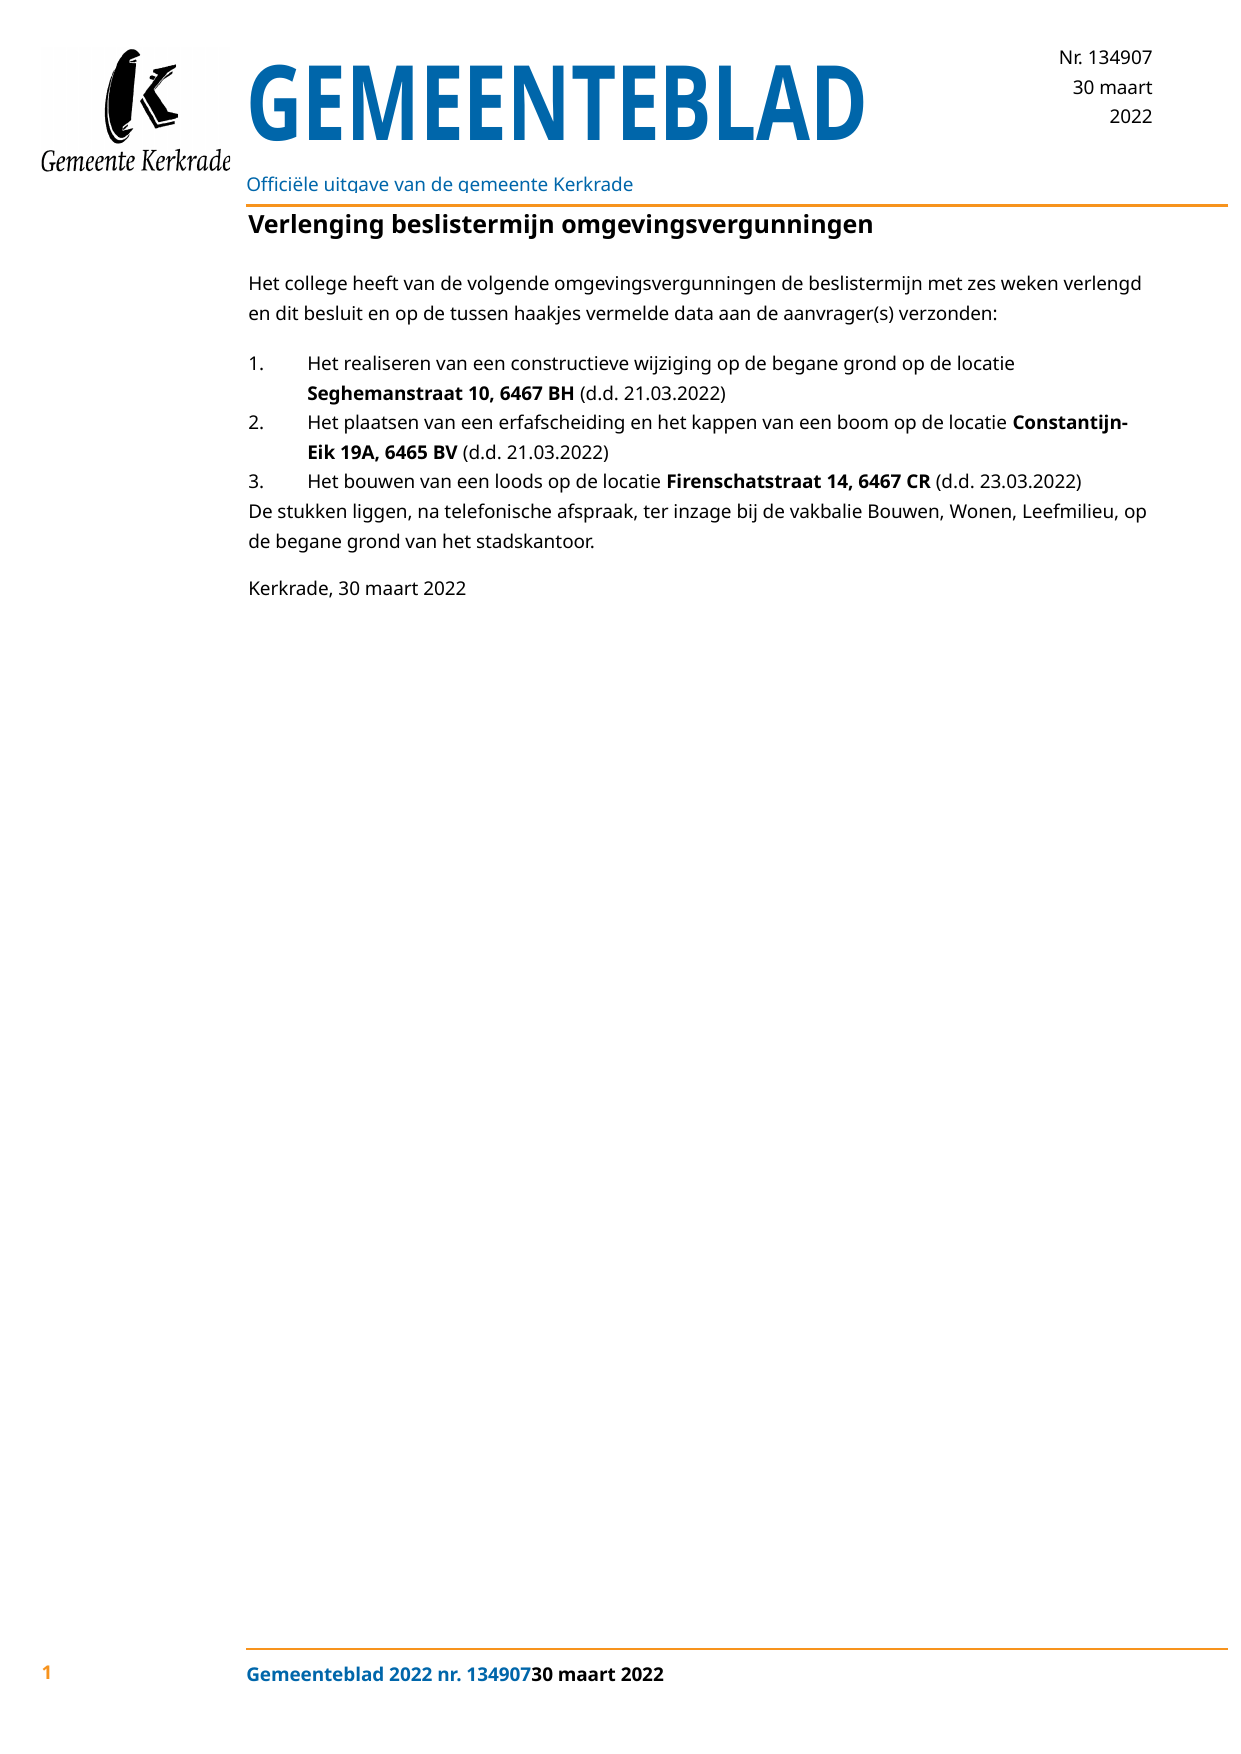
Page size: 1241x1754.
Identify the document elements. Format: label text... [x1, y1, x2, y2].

text Het college heeft van de volgende omgevingsvergunningen de beslistermijn met zes weken verlengd en dit besluit en op de tussen haakjes vermelde data aan de aanvrager(s) verzonden: [248, 270, 1152, 326]
list Het bouwen van een loods op de locatie Firenschatstraat 14, 6467 CR (d.d. 23.03.2022) [248, 469, 1152, 494]
text Verlenging beslistermijn omgevingsvergunningen [248, 207, 1152, 241]
text De stukken liggen, na telefonische afspraak, ter inzage bij de vakbalie Bouwen, Wonen, Leefmilieu, op de begane grond van het stadskantoor. [248, 498, 1152, 553]
list Het realiseren van een constructieve wijziging op de begane grond op de locatie Seghemanstraat 10, 6467 BH (d.d. 21.03.2022) [248, 350, 1152, 406]
picture [41, 47, 231, 172]
list Het plaatsen van een erfafscheiding en het kappen van een boom op de locatie Constantijn-Eik 19A, 6465 BV (d.d. 21.03.2022) [248, 409, 1152, 465]
text Kerkrade, 30 maart 2022 [248, 576, 1152, 601]
